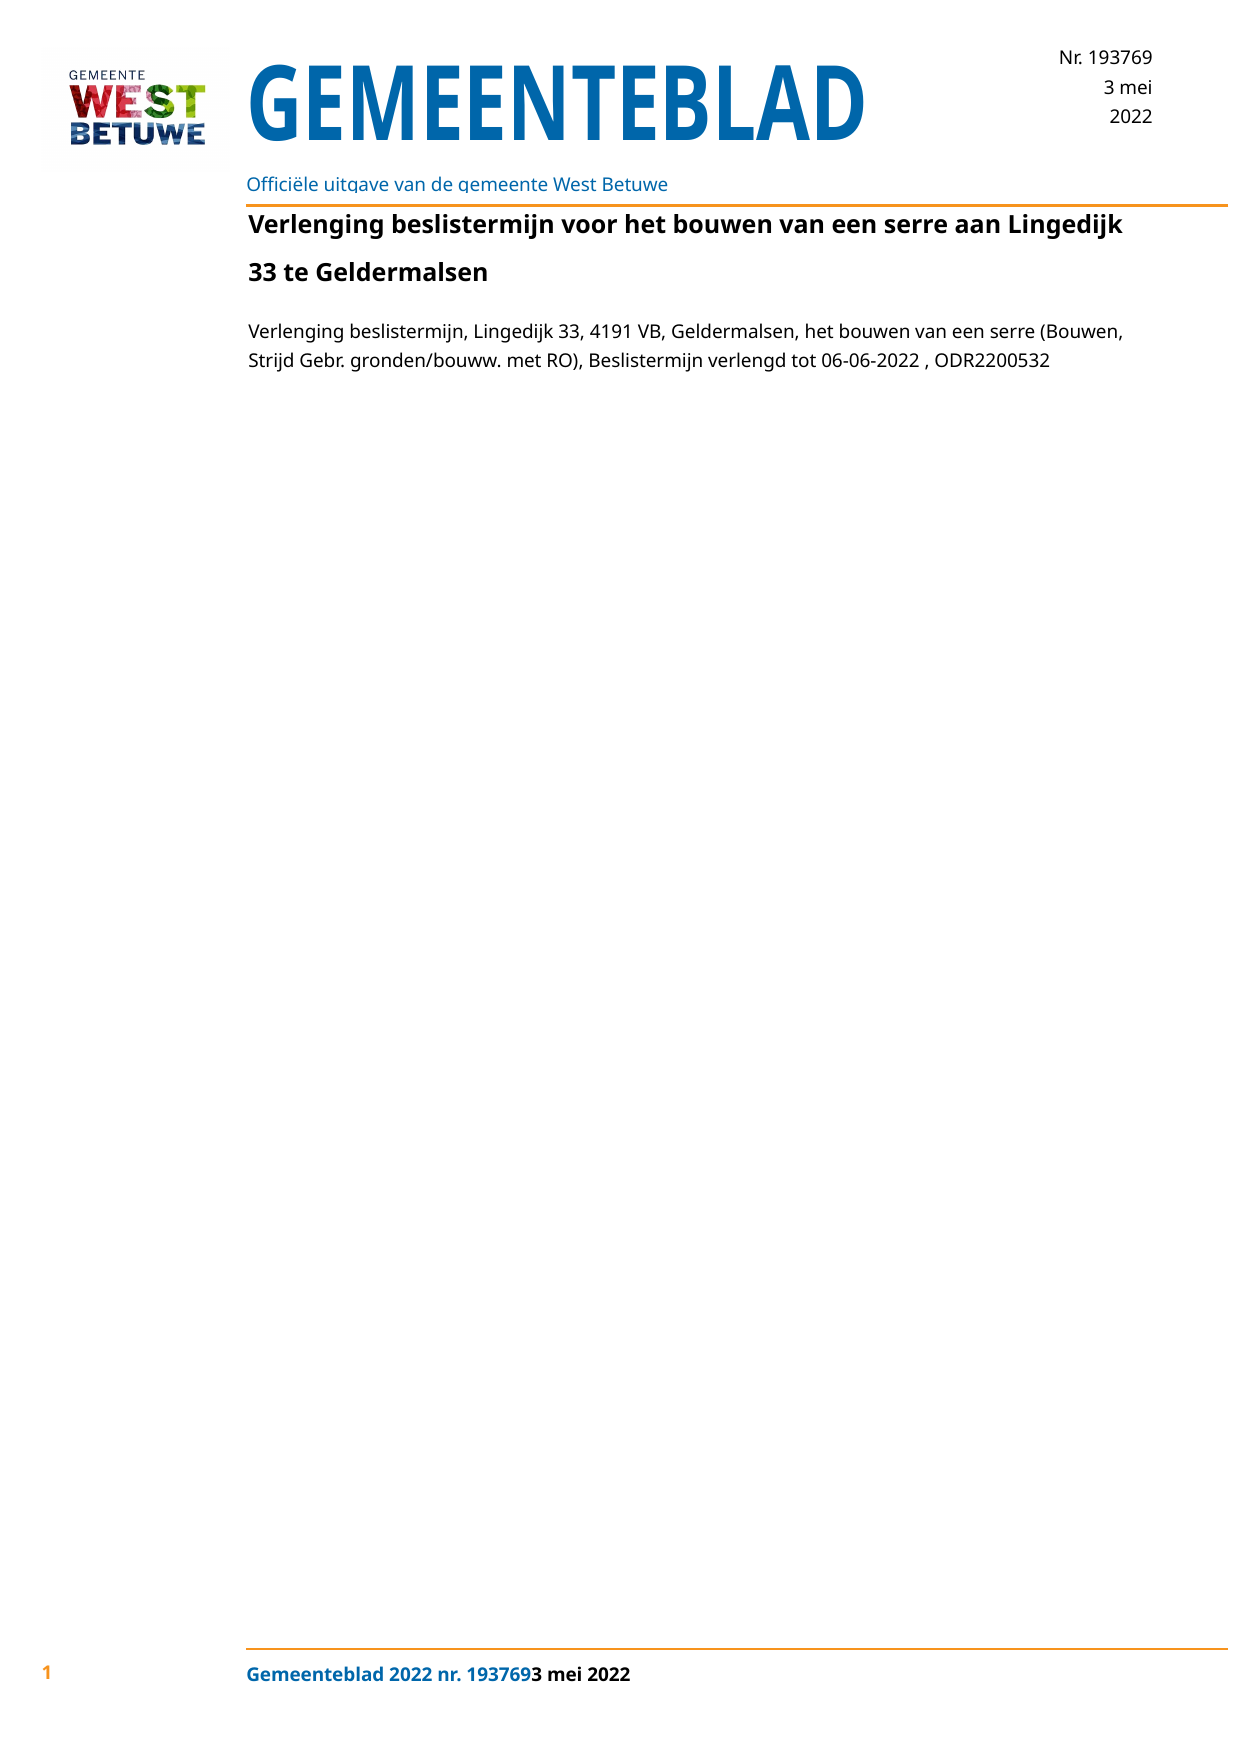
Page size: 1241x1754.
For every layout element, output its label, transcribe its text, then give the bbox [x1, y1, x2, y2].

text Verlenging beslistermijn, Lingedijk 33, 4191 VB, Geldermalsen, het bouwen van een serre (Bouwen, Strijd Gebr. gronden/bouww. met RO), Beslistermijn verlengd tot 06-06-2022 , ODR2200532 [248, 318, 1152, 373]
picture [41, 47, 231, 172]
text Verlenging beslistermijn voor het bouwen van een serre aan Lingedijk 33 te Geldermalsen [248, 207, 1152, 288]
